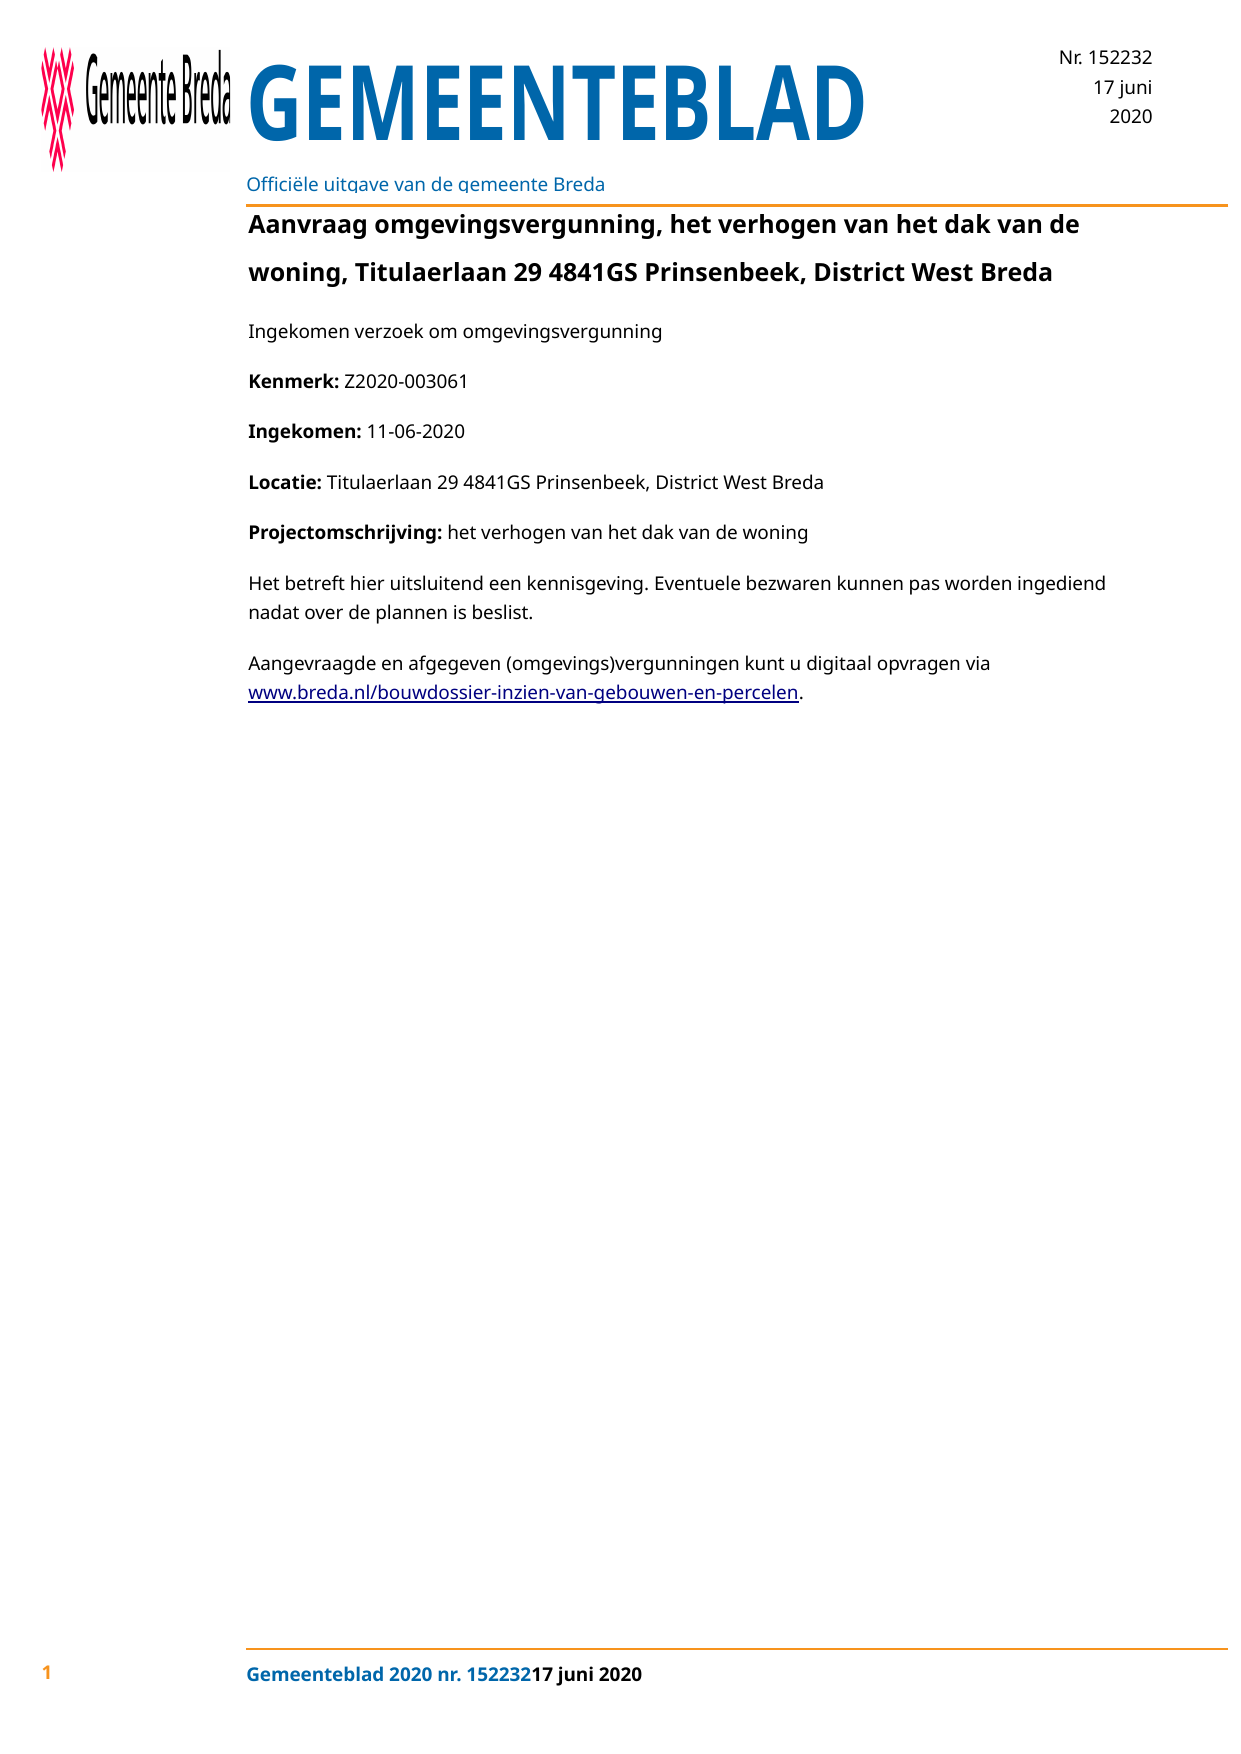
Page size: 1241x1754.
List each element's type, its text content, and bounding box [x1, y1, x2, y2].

text Projectomschrijving: het verhogen van het dak van de woning [248, 519, 1152, 545]
picture [41, 47, 231, 172]
text Aanvraag omgevingsvergunning, het verhogen van het dak van de woning, Titulaerlaan 29 4841GS Prinsenbeek, District West Breda [248, 207, 1152, 288]
text Aangevraagde en afgegeven (omgevings)vergunningen kunt u digitaal opvragen via www.breda.nl/bouwdossier-inzien-van-gebouwen-en-percelen. [248, 650, 1152, 705]
text Het betreft hier uitsluitend een kennisgeving. Eventuele bezwaren kunnen pas worden ingediend nadat over de plannen is beslist. [248, 570, 1152, 625]
text Kenmerk: Z2020-003061 [248, 368, 1152, 394]
text Ingekomen verzoek om omgevingsvergunning [248, 318, 1152, 344]
text Locatie: Titulaerlaan 29 4841GS Prinsenbeek, District West Breda [248, 469, 1152, 495]
text Ingekomen: 11-06-2020 [248, 419, 1152, 444]
